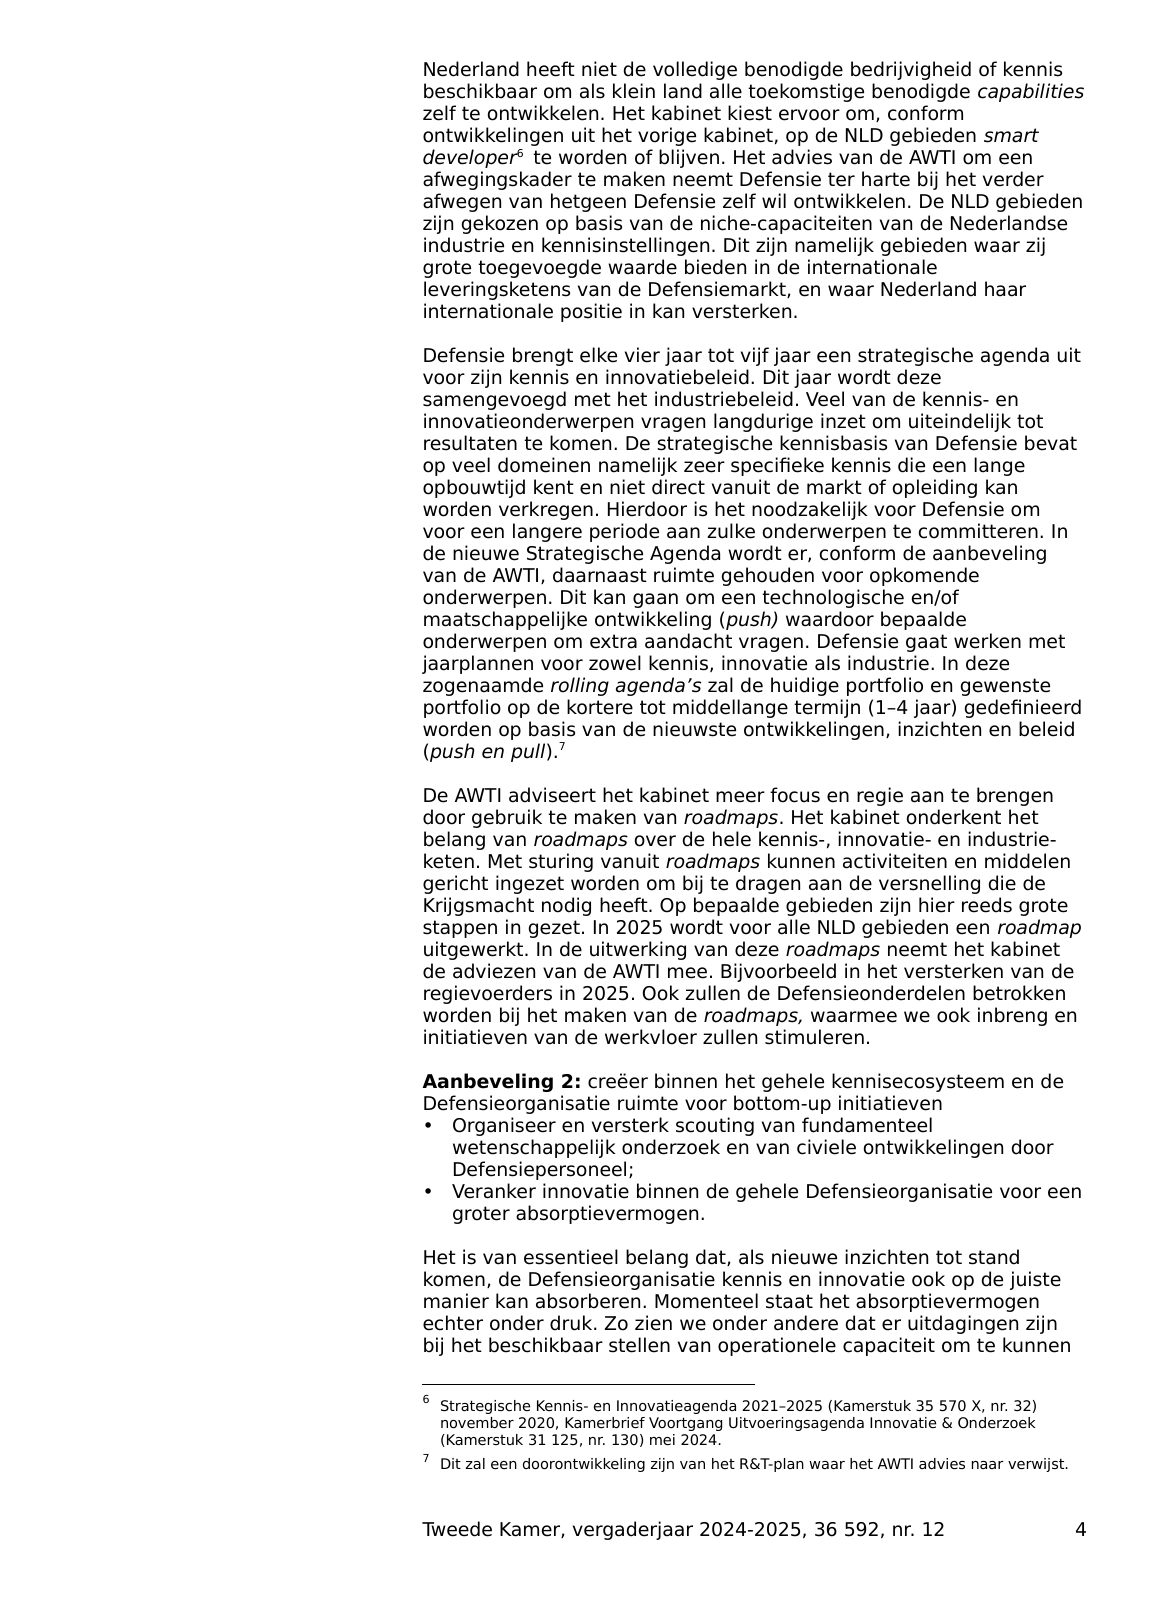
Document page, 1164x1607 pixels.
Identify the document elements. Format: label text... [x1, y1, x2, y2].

text Nederland heeft niet de volledige benodigde bedrijvigheid of kennis beschikbaar om als klein land alle toekomstige benodigde capabilities zelf te ontwikkelen. Het kabinet kiest ervoor om, conform ontwikkelingen uit het vorige kabinet, op de NLD gebieden smart developer te worden of blijven. Het advies van de AWTI om een afwegingskader te maken neemt Defensie ter harte bij het verder afwegen van hetgeen Defensie zelf wil ontwikkelen. De NLD gebieden zijn gekozen op basis van de niche-capaciteiten van de Nederlandse industrie en kennisinstellingen. Dit zijn namelijk gebieden waar zij grote toegevoegde waarde bieden in de internationale leveringsketens van de Defensiemarkt, en waar Nederland haar internationale positie in kan versterken. [422, 59, 1087, 323]
text • Veranker innovatie binnen de gehele Defensieorganisatie voor een groter absorptievermogen. [422, 1181, 1087, 1224]
text • Organiseer en versterk scouting van fundamenteel wetenschappelijk onderzoek en van civiele ontwikkelingen door Defensiepersoneel; [422, 1115, 1087, 1181]
text Strategische Kennis- en Innovatieagenda 2021–2025 (Kamerstuk 35 570 X, nr. 32) november 2020, Kamerbrief Voortgang Uitvoeringsagenda Innovatie & Onderzoek (Kamerstuk 31 125, nr. 130) mei 2024. [422, 1393, 1087, 1449]
text Aanbeveling 2: creëer binnen het gehele kennisecosysteem en de Defensieorganisatie ruimte voor bottom-up initiatieven [422, 1071, 1087, 1115]
text De AWTI adviseert het kabinet meer focus en regie aan te brengen door gebruik te maken van roadmaps. Het kabinet onderkent het belang van roadmaps over de hele kennis-, innovatie- en industrie-keten. Met sturing vanuit roadmaps kunnen activiteiten en middelen gericht ingezet worden om bij te dragen aan de versnelling die de Krijgsmacht nodig heeft. Op bepaalde gebieden zijn hier reeds grote stappen in gezet. In 2025 wordt voor alle NLD gebieden een roadmap uitgewerkt. In de uitwerking van deze roadmaps neemt het kabinet de adviezen van de AWTI mee. Bijvoorbeeld in het versterken van de regievoerders in 2025. Ook zullen de Defensieonderdelen betrokken worden bij het maken van de roadmaps, waarmee we ook inbreng en initiatieven van de werkvloer zullen stimuleren. [422, 785, 1087, 1048]
text Het is van essentieel belang dat, als nieuwe inzichten tot stand komen, de Defensieorganisatie kennis en innovatie ook op de juiste manier kan absorberen. Momenteel staat het absorptievermogen echter onder druk. Zo zien we onder andere dat er uitdagingen zijn bij het beschikbaar stellen van operationele capaciteit om te kunnen [422, 1247, 1087, 1357]
text Defensie brengt elke vier jaar tot vijf jaar een strategische agenda uit voor zijn kennis en innovatiebeleid. Dit jaar wordt deze samengevoegd met het industriebeleid. Veel van de kennis- en innovatieonderwerpen vragen langdurige inzet om uiteindelijk tot resultaten te komen. De strategische kennisbasis van Defensie bevat op veel domeinen namelijk zeer specifieke kennis die een lange opbouwtijd kent en niet direct vanuit de markt of opleiding kan worden verkregen. Hierdoor is het noodzakelijk voor Defensie om voor een langere periode aan zulke onderwerpen te committeren. In de nieuwe Strategische Agenda wordt er, conform de aanbeveling van de AWTI, daarnaast ruimte gehouden voor opkomende onderwerpen. Dit kan gaan om een technologische en/of maatschappelijke ontwikkeling (push) waardoor bepaalde onderwerpen om extra aandacht vragen. Defensie gaat werken met jaarplannen voor zowel kennis, innovatie als industrie. In deze zogenaamde rolling agenda’s zal de huidige portfolio en gewenste portfolio op de kortere tot middellange termijn (1–4 jaar) gedefinieerd worden op basis van de nieuwste ontwikkelingen, inzichten en beleid (push en pull). [422, 345, 1087, 763]
text Dit zal een doorontwikkeling zijn van het R&T-plan waar het AWTI advies naar verwijst. [422, 1452, 1087, 1474]
